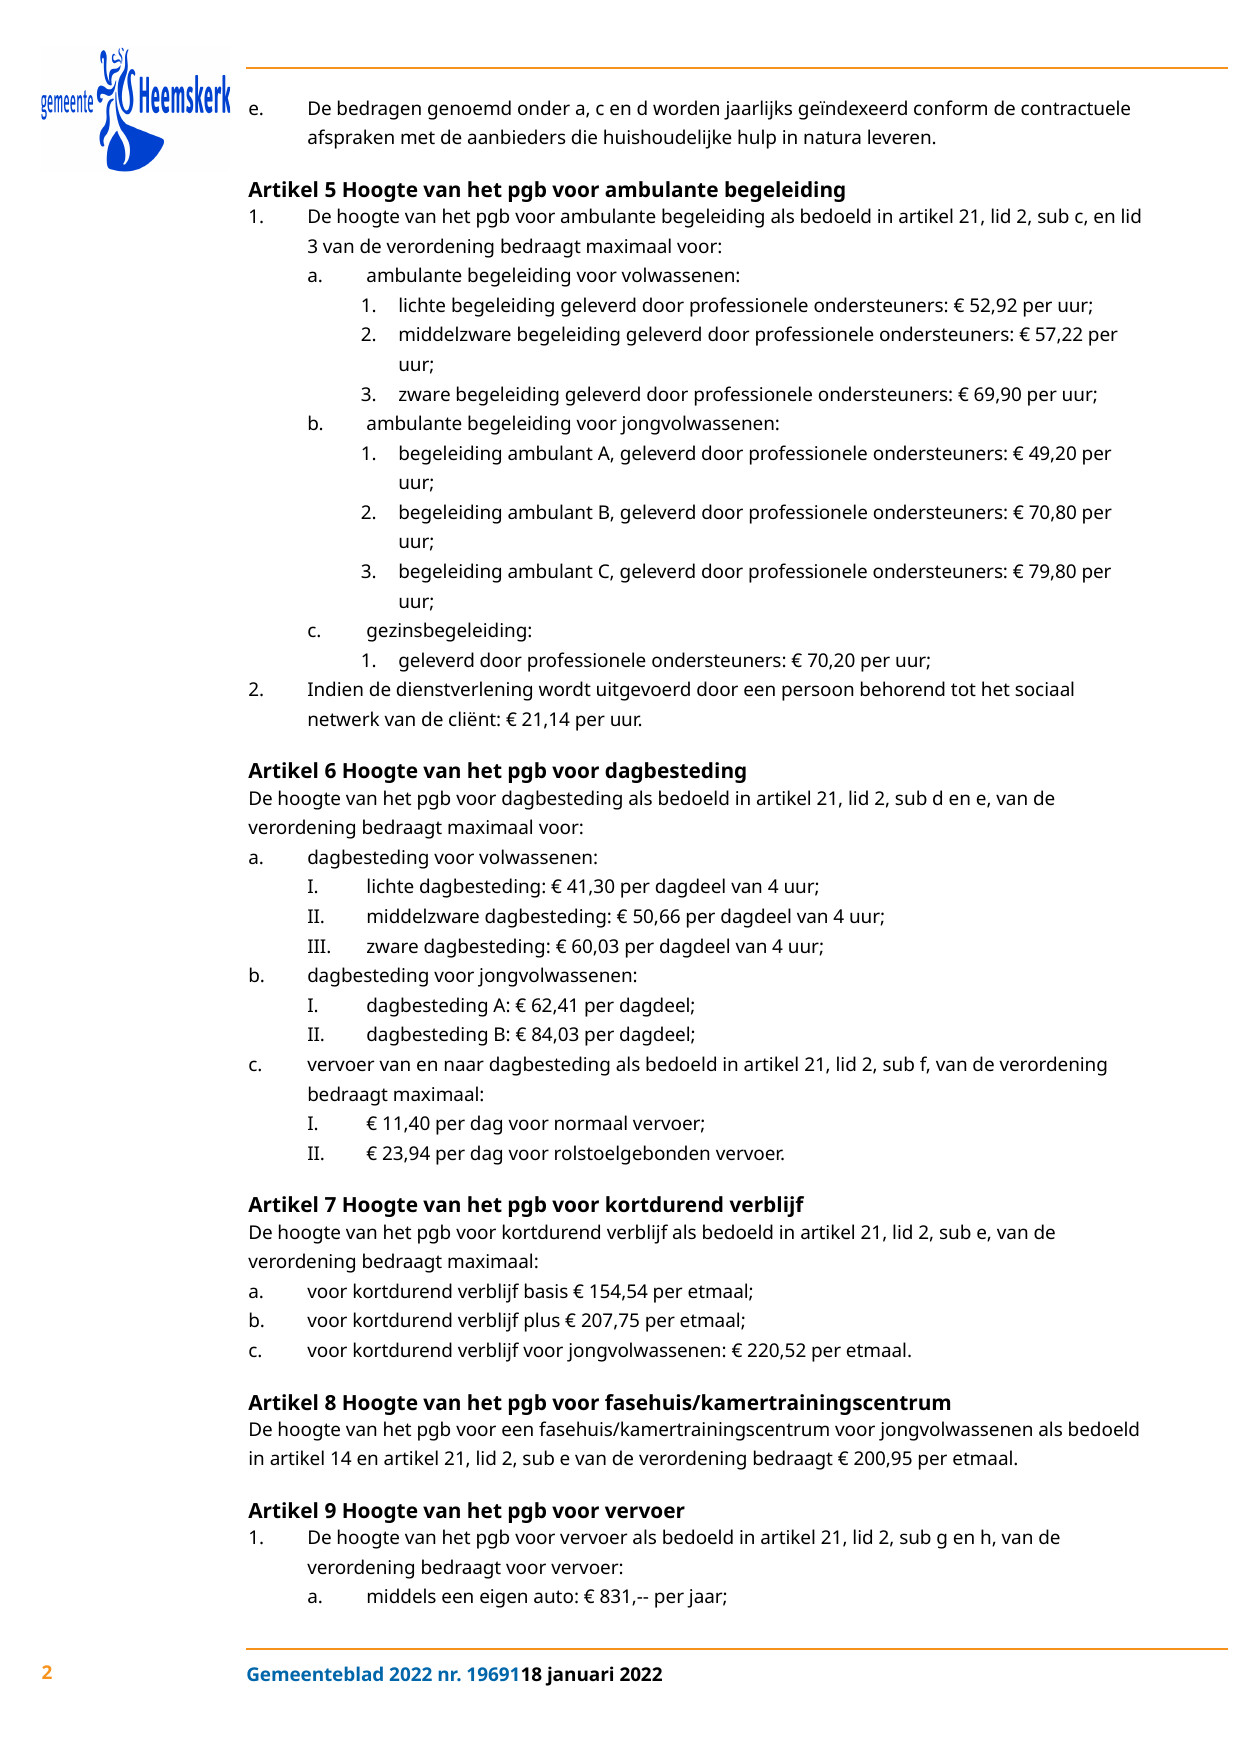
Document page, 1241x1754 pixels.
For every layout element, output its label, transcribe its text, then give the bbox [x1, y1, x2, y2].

list ambulante begeleiding voor jongvolwassenen: [307, 410, 1152, 436]
text De hoogte van het pgb voor dagbesteding als bedoeld in artikel 21, lid 2, sub d en e, van de verordening bedraagt maximaal voor: [248, 785, 1152, 840]
list € 11,40 per dag voor normaal vervoer; [307, 1110, 1152, 1136]
text Artikel 6 Hoogte van het pgb voor dagbesteding [248, 757, 1152, 785]
list ambulante begeleiding voor volwassenen: [307, 262, 1152, 288]
list voor kortdurend verblijf basis € 154,54 per etmaal; [248, 1278, 1152, 1304]
text Artikel 5 Hoogte van het pgb voor ambulante begeleiding [248, 175, 1152, 203]
list middels een eigen auto: € 831,-- per jaar; [307, 1584, 1152, 1609]
list Indien de dienstverlening wordt uitgevoerd door een persoon behorend tot het sociaal netwerk van de cliënt: € 21,14 per uur. [248, 677, 1152, 732]
picture [41, 47, 231, 172]
list € 23,94 per dag voor rolstoelgebonden vervoer. [307, 1140, 1152, 1166]
list vervoer van en naar dagbesteding als bedoeld in artikel 21, lid 2, sub f, van de verordening bedraagt maximaal: [248, 1051, 1152, 1107]
list zware begeleiding geleverd door professionele ondersteuners: € 69,90 per uur; [361, 381, 1152, 406]
list dagbesteding B: € 84,03 per dagdeel; [307, 1022, 1152, 1047]
list middelzware dagbesteding: € 50,66 per dagdeel van 4 uur; [307, 903, 1152, 929]
list dagbesteding voor jongvolwassenen: [248, 962, 1152, 988]
list geleverd door professionele ondersteuners: € 70,20 per uur; [361, 647, 1152, 673]
list begeleiding ambulant B, geleverd door professionele ondersteuners: € 70,80 per uur; [361, 499, 1152, 554]
list gezinsbegeleiding: [307, 617, 1152, 643]
text De hoogte van het pgb voor een fasehuis/kamertrainingscentrum voor jongvolwassenen als bedoeld in artikel 14 en artikel 21, lid 2, sub e van de verordening bedraagt € 200,95 per etmaal. [248, 1416, 1152, 1471]
list dagbesteding voor volwassenen: [248, 844, 1152, 870]
list lichte begeleiding geleverd door professionele ondersteuners: € 52,92 per uur; [361, 292, 1152, 318]
list voor kortdurend verblijf plus € 207,75 per etmaal; [248, 1308, 1152, 1333]
text Artikel 7 Hoogte van het pgb voor kortdurend verblijf [248, 1190, 1152, 1219]
list voor kortdurend verblijf voor jongvolwassenen: € 220,52 per etmaal. [248, 1337, 1152, 1363]
text De hoogte van het pgb voor kortdurend verblijf als bedoeld in artikel 21, lid 2, sub e, van de verordening bedraagt maximaal: [248, 1219, 1152, 1274]
list De hoogte van het pgb voor ambulante begeleiding als bedoeld in artikel 21, lid 2, sub c, en lid 3 van de verordening bedraagt maximaal voor: [248, 203, 1152, 258]
text Artikel 9 Hoogte van het pgb voor vervoer [248, 1496, 1152, 1524]
list begeleiding ambulant A, geleverd door professionele ondersteuners: € 49,20 per uur; [361, 440, 1152, 495]
text Artikel 8 Hoogte van het pgb voor fasehuis/kamertrainingscentrum [248, 1388, 1152, 1416]
list begeleiding ambulant C, geleverd door professionele ondersteuners: € 79,80 per uur; [361, 558, 1152, 613]
list zware dagbesteding: € 60,03 per dagdeel van 4 uur; [307, 933, 1152, 959]
list De hoogte van het pgb voor vervoer als bedoeld in artikel 21, lid 2, sub g en h, van de verordening bedraagt voor vervoer: [248, 1524, 1152, 1580]
list middelzware begeleiding geleverd door professionele ondersteuners: € 57,22 per uur; [361, 322, 1152, 377]
list lichte dagbesteding: € 41,30 per dagdeel van 4 uur; [307, 874, 1152, 899]
list De bedragen genoemd onder a, c en d worden jaarlijks geïndexeerd conform de contractuele afspraken met de aanbieders die huishoudelijke hulp in natura leveren. [248, 95, 1152, 150]
list dagbesteding A: € 62,41 per dagdeel; [307, 992, 1152, 1018]
